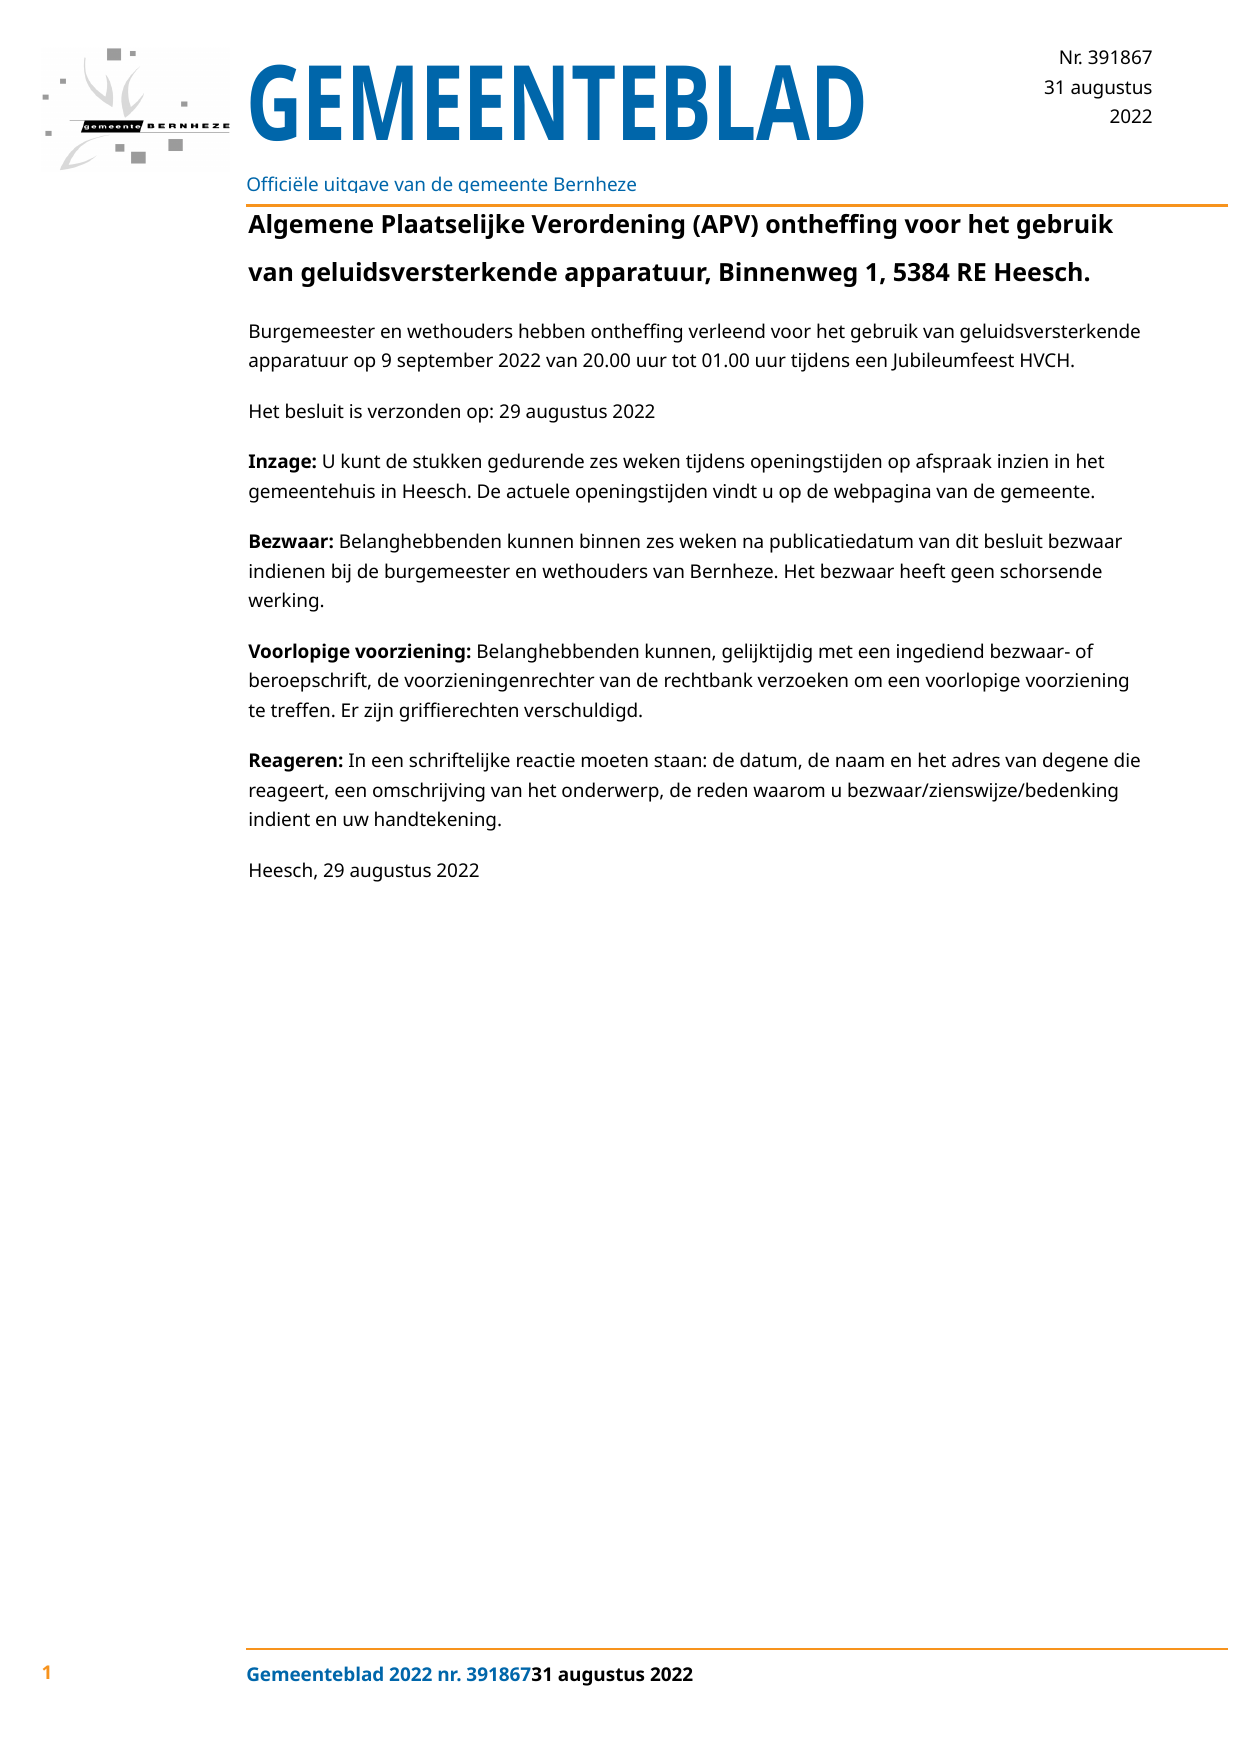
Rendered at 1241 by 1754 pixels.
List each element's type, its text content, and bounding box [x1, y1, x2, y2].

text Reageren: In een schriftelijke reactie moeten staan: de datum, de naam en het adres van degene die reageert, een omschrijving van het onderwerp, de reden waarom u bezwaar/zienswijze/bedenking indient en uw handtekening. [248, 747, 1152, 832]
text Voorlopige voorziening: Belanghebbenden kunnen, gelijktijdig met een ingediend bezwaar- of beroepschrift, de voorzieningenrechter van de rechtbank verzoeken om een voorlopige voorziening te treffen. Er zijn griffierechten verschuldigd. [248, 638, 1152, 723]
text Algemene Plaatselijke Verordening (APV) ontheffing voor het gebruik van geluidsversterkende apparatuur, Binnenweg 1, 5384 RE Heesch. [248, 207, 1152, 288]
picture [41, 47, 231, 172]
text Inzage: U kunt de stukken gedurende zes weken tijdens openingstijden op afspraak inzien in het gemeentehuis in Heesch. De actuele openingstijden vindt u op de webpagina van de gemeente. [248, 448, 1152, 504]
text Heesch, 29 augustus 2022 [248, 857, 1152, 883]
text Bezwaar: Belanghebbenden kunnen binnen zes weken na publicatiedatum van dit besluit bezwaar indienen bij de burgemeester en wethouders van Bernheze. Het bezwaar heeft geen schorsende werking. [248, 528, 1152, 613]
text Burgemeester en wethouders hebben ontheffing verleend voor het gebruik van geluidsversterkende apparatuur op 9 september 2022 van 20.00 uur tot 01.00 uur tijdens een Jubileumfeest HVCH. [248, 318, 1152, 373]
text Het besluit is verzonden op: 29 augustus 2022 [248, 398, 1152, 424]
